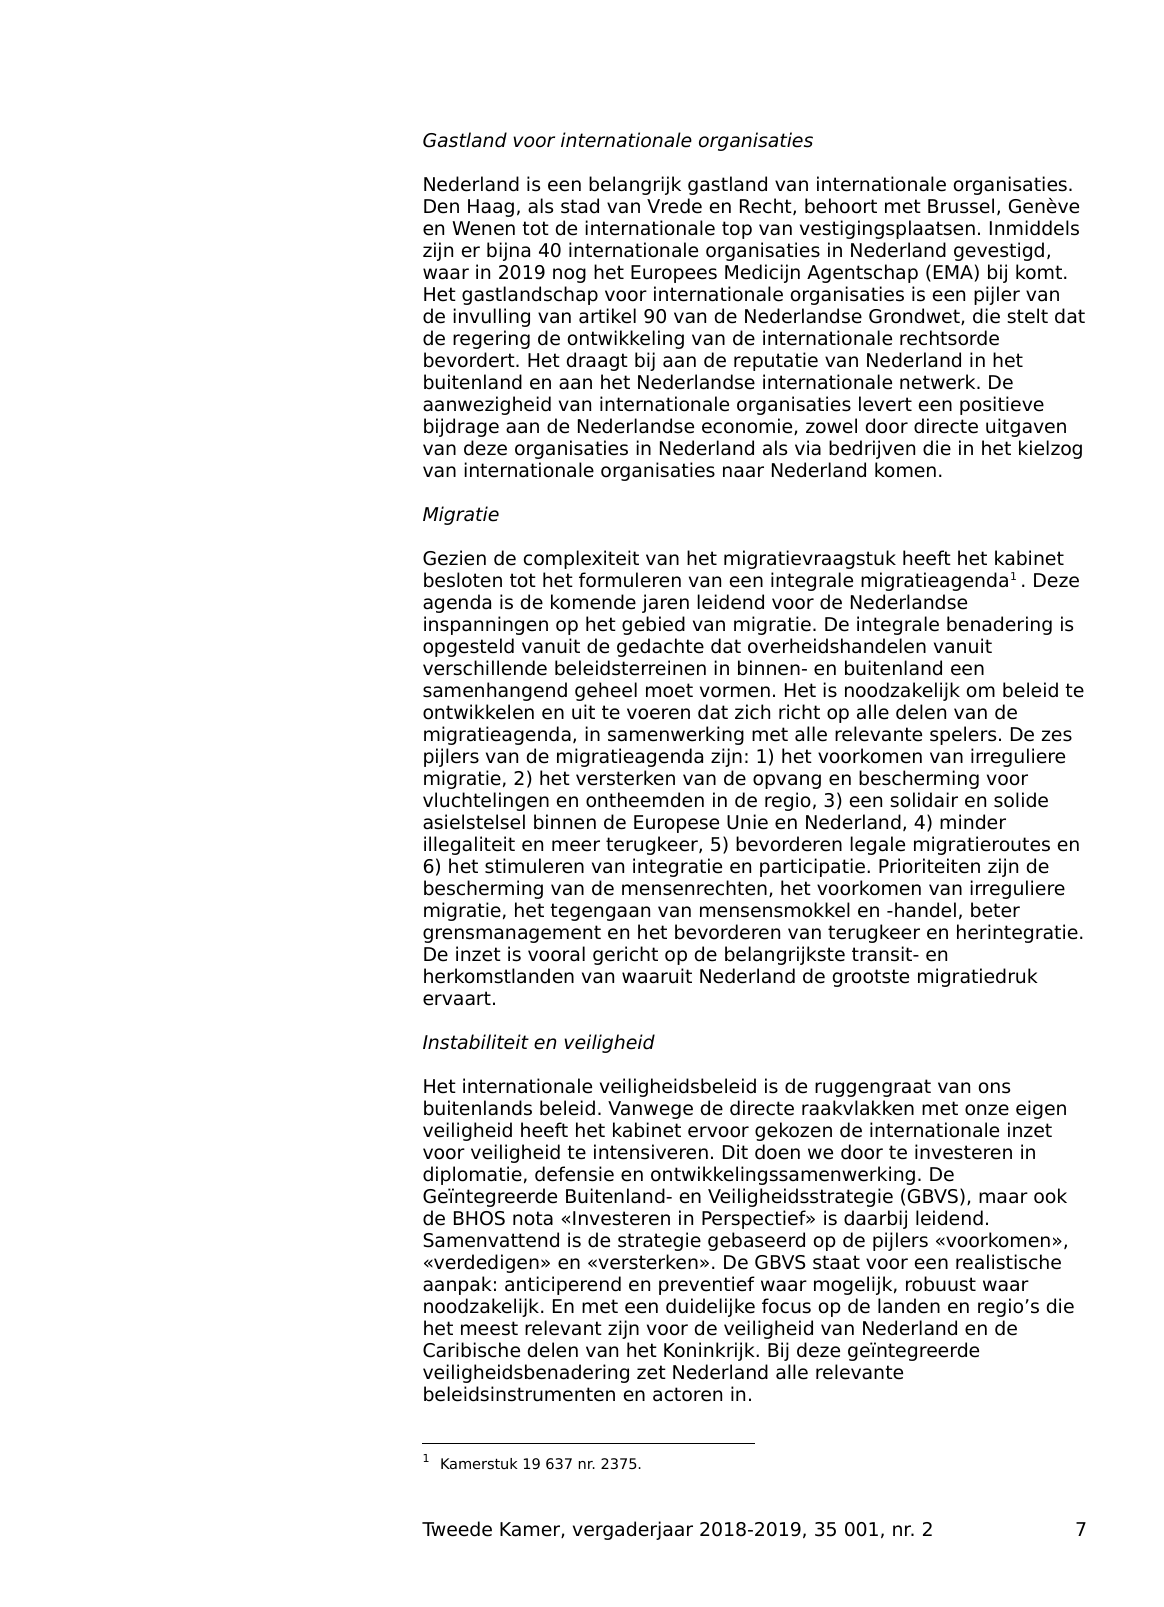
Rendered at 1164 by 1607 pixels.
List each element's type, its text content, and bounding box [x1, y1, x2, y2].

text Nederland is een belangrijk gastland van internationale organisaties. Den Haag, als stad van Vrede en Recht, behoort met Brussel, Genève en Wenen tot de internationale top van vestigingsplaatsen. Inmiddels zijn er bijna 40 internationale organisaties in Nederland gevestigd, waar in 2019 nog het Europees Medicijn Agentschap (EMA) bij komt. Het gastlandschap voor internationale organisaties is een pijler van de invulling van artikel 90 van de Nederlandse Grondwet, die stelt dat de regering de ontwikkeling van de internationale rechtsorde bevordert. Het draagt bij aan de reputatie van Nederland in het buitenland en aan het Nederlandse internationale netwerk. De aanwezigheid van internationale organisaties levert een positieve bijdrage aan de Nederlandse economie, zowel door directe uitgaven van deze organisaties in Nederland als via bedrijven die in het kielzog van internationale organisaties naar Nederland komen. [422, 174, 1087, 482]
subtitle Gastland voor internationale organisaties [422, 130, 1087, 152]
subtitle Instabiliteit en veiligheid [422, 1032, 1087, 1054]
text Kamerstuk 19 637 nr. 2375. [422, 1452, 1087, 1474]
subtitle Migratie [422, 504, 1087, 526]
text Het internationale veiligheidsbeleid is de ruggengraat van ons buitenlands beleid. Vanwege de directe raakvlakken met onze eigen veiligheid heeft het kabinet ervoor gekozen de internationale inzet voor veiligheid te intensiveren. Dit doen we door te investeren in diplomatie, defensie en ontwikkelingssamenwerking. De Geïntegreerde Buitenland- en Veiligheidsstrategie (GBVS), maar ook de BHOS nota «Investeren in Perspectief» is daarbij leidend. Samenvattend is de strategie gebaseerd op de pijlers «voorkomen», «verdedigen» en «versterken». De GBVS staat voor een realistische aanpak: anticiperend en preventief waar mogelijk, robuust waar noodzakelijk. En met een duidelijke focus op de landen en regio’s die het meest relevant zijn voor de veiligheid van Nederland en de Caribische delen van het Koninkrijk. Bij deze geïntegreerde veiligheidsbenadering zet Nederland alle relevante beleidsinstrumenten en actoren in. [422, 1076, 1087, 1406]
text Gezien de complexiteit van het migratievraagstuk heeft het kabinet besloten tot het formuleren van een integrale migratieagenda. Deze agenda is de komende jaren leidend voor de Nederlandse inspanningen op het gebied van migratie. De integrale benadering is opgesteld vanuit de gedachte dat overheidshandelen vanuit verschillende beleidsterreinen in binnen- en buitenland een samenhangend geheel moet vormen. Het is noodzakelijk om beleid te ontwikkelen en uit te voeren dat zich richt op alle delen van de migratieagenda, in samenwerking met alle relevante spelers. De zes pijlers van de migratieagenda zijn: 1) het voorkomen van irreguliere migratie, 2) het versterken van de opvang en bescherming voor vluchtelingen en ontheemden in de regio, 3) een solidair en solide asielstelsel binnen de Europese Unie en Nederland, 4) minder illegaliteit en meer terugkeer, 5) bevorderen legale migratieroutes en 6) het stimuleren van integratie en participatie. Prioriteiten zijn de bescherming van de mensenrechten, het voorkomen van irreguliere migratie, het tegengaan van mensensmokkel en -handel, beter grensmanagement en het bevorderen van terugkeer en herintegratie. De inzet is vooral gericht op de belangrijkste transit- en herkomstlanden van waaruit Nederland de grootste migratiedruk ervaart. [422, 548, 1087, 1010]
